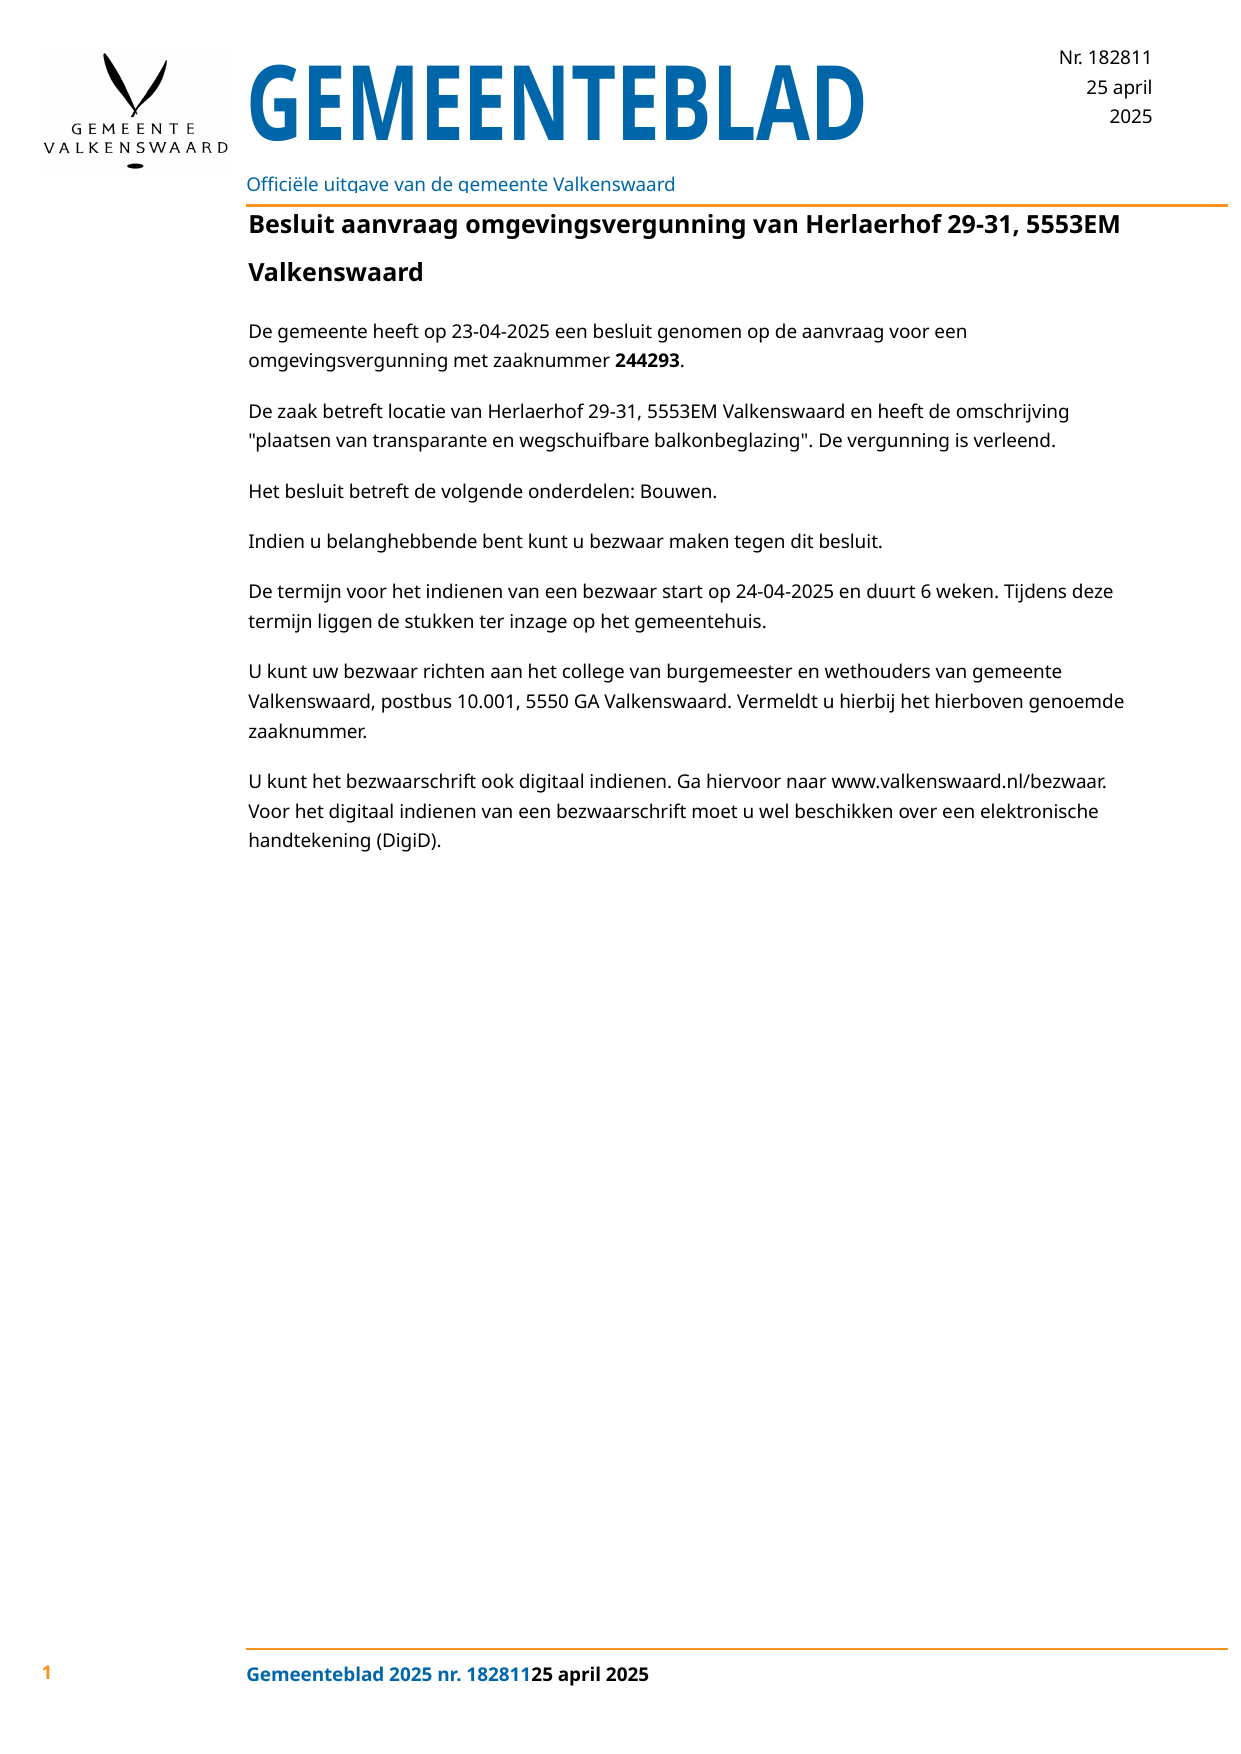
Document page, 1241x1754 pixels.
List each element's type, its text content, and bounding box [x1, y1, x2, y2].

text De zaak betreft locatie van Herlaerhof 29-31, 5553EM Valkenswaard en heeft de omschrijving "plaatsen van transparante en wegschuifbare balkonbeglazing". De vergunning is verleend. [248, 398, 1152, 453]
text Het besluit betreft de volgende onderdelen: Bouwen. [248, 478, 1152, 504]
text Besluit aanvraag omgevingsvergunning van Herlaerhof 29-31, 5553EM Valkenswaard [248, 207, 1152, 288]
text De termijn voor het indienen van een bezwaar start op 24-04-2025 en duurt 6 weken. Tijdens deze termijn liggen de stukken ter inzage op het gemeentehuis. [248, 579, 1152, 634]
text Indien u belanghebbende bent kunt u bezwaar maken tegen dit besluit. [248, 528, 1152, 554]
text U kunt het bezwaarschrift ook digitaal indienen. Ga hiervoor naar www.valkenswaard.nl/bezwaar. Voor het digitaal indienen van een bezwaarschrift moet u wel beschikken over een elektronische handtekening (DigiD). [248, 768, 1152, 853]
picture [41, 47, 231, 172]
text De gemeente heeft op 23-04-2025 een besluit genomen op de aanvraag voor een omgevingsvergunning met zaaknummer 244293. [248, 318, 1152, 373]
text U kunt uw bezwaar richten aan het college van burgemeester en wethouders van gemeente Valkenswaard, postbus 10.001, 5550 GA Valkenswaard. Vermeldt u hierbij het hierboven genoemde zaaknummer. [248, 659, 1152, 744]
